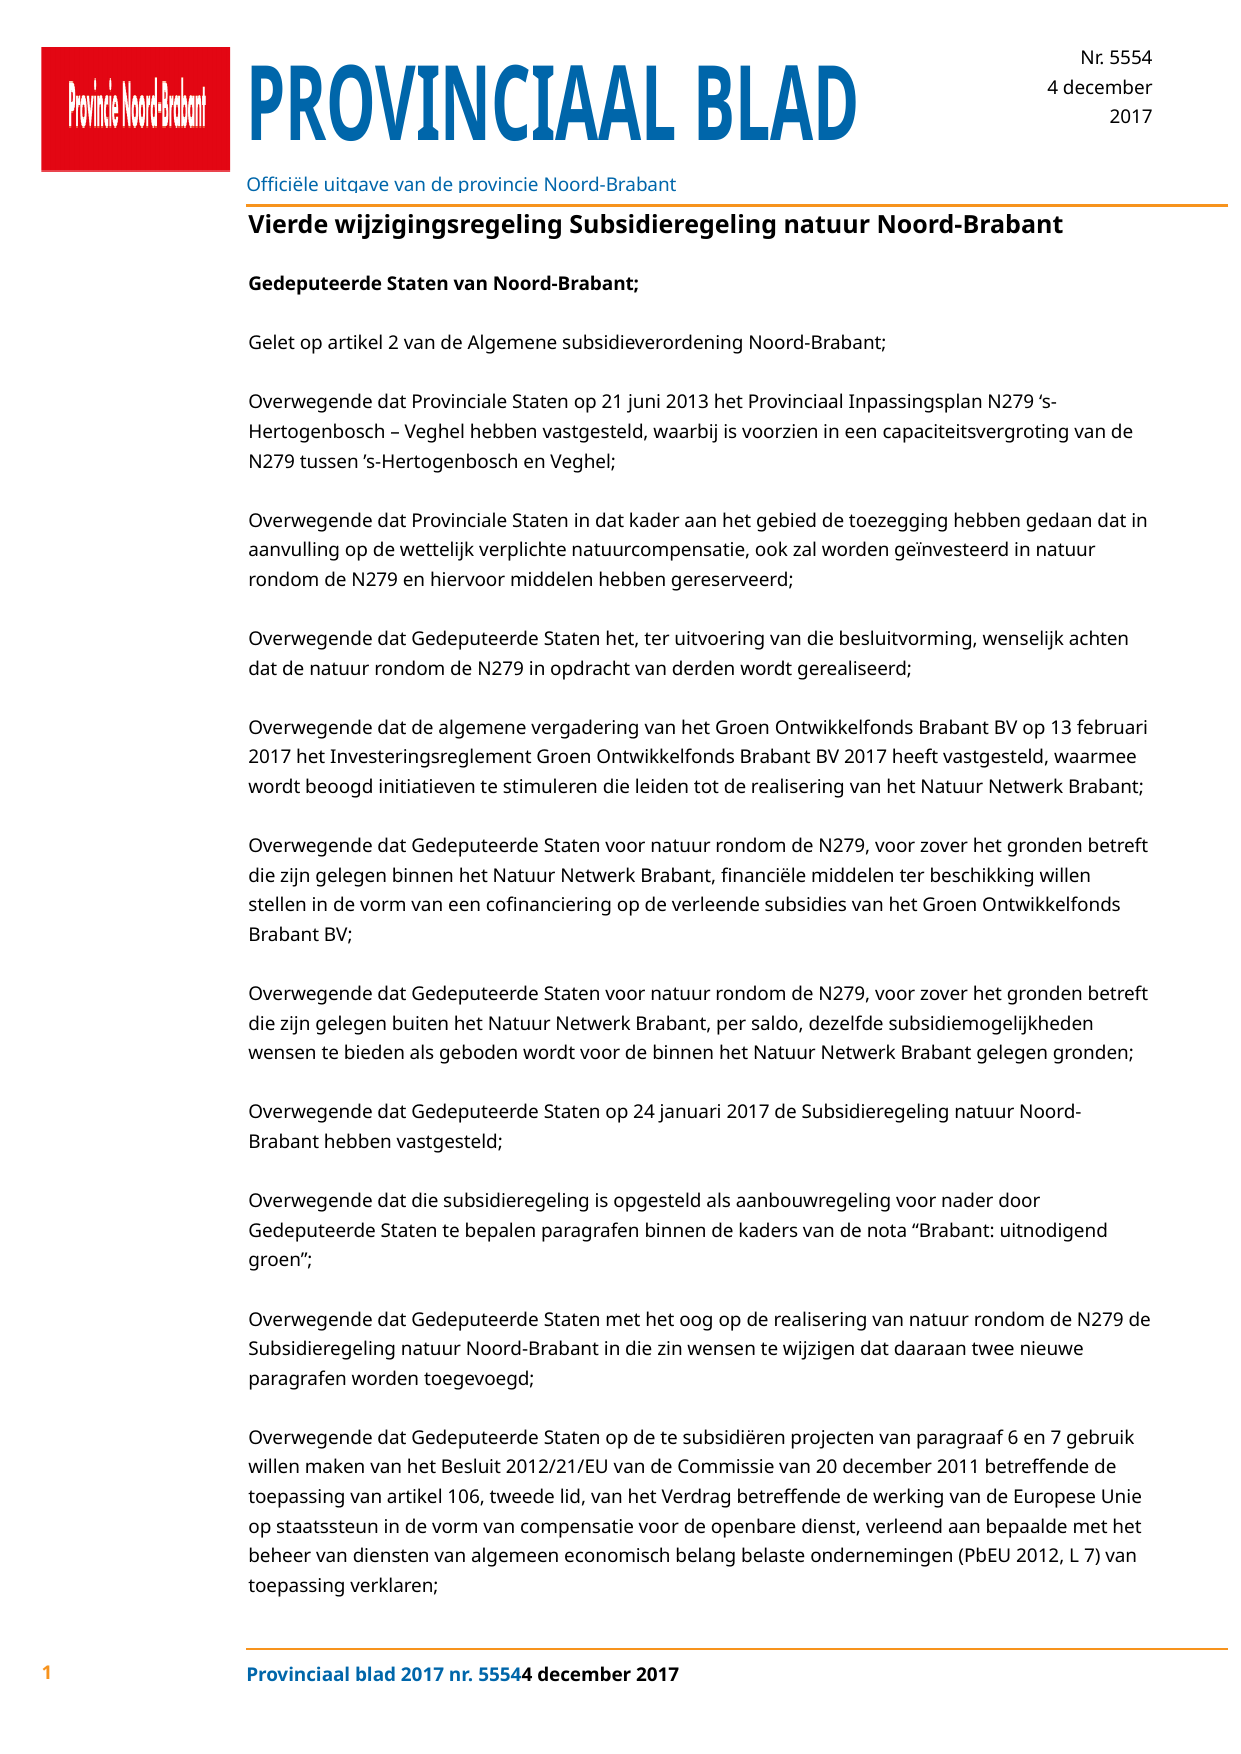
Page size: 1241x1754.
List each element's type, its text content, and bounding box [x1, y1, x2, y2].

text Overwegende dat Provinciale Staten op 21 juni 2013 het Provinciaal Inpassingsplan N279 ‘s-Hertogenbosch – Veghel hebben vastgesteld, waarbij is voorzien in een capaciteitsvergroting van de N279 tussen ’s-Hertogenbosch en Veghel; [248, 389, 1152, 473]
text Overwegende dat Gedeputeerde Staten voor natuur rondom de N279, voor zover het gronden betreft die zijn gelegen binnen het Natuur Netwerk Brabant, financiële middelen ter beschikking willen stellen in de vorm van een cofinanciering op de verleende subsidies van het Groen Ontwikkelfonds Brabant BV; [248, 832, 1152, 947]
picture [41, 47, 231, 172]
text Overwegende dat Gedeputeerde Staten op de te subsidiëren projecten van paragraaf 6 en 7 gebruik willen maken van het Besluit 2012/21/EU van de Commissie van 20 december 2011 betreffende de toepassing van artikel 106, tweede lid, van het Verdrag betreffende de werking van de Europese Unie op staatssteun in de vorm van compensatie voor de openbare dienst, verleend aan bepaalde met het beheer van diensten van algemeen economisch belang belaste ondernemingen (PbEU 2012, L 7) van toepassing verklaren; [248, 1424, 1152, 1598]
text Overwegende dat Gedeputeerde Staten met het oog op de realisering van natuur rondom de N279 de Subsidieregeling natuur Noord-Brabant in die zin wensen te wijzigen dat daaraan twee nieuwe paragrafen worden toegevoegd; [248, 1306, 1152, 1391]
text Overwegende dat Gedeputeerde Staten het, ter uitvoering van die besluitvorming, wenselijk achten dat de natuur rondom de N279 in opdracht van derden wordt gerealiseerd; [248, 625, 1152, 681]
text Overwegende dat Gedeputeerde Staten voor natuur rondom de N279, voor zover het gronden betreft die zijn gelegen buiten het Natuur Netwerk Brabant, per saldo, dezelfde subsidiemogelijkheden wensen te bieden als geboden wordt voor de binnen het Natuur Netwerk Brabant gelegen gronden; [248, 980, 1152, 1065]
text Gelet op artikel 2 van de Algemene subsidieverordening Noord-Brabant; [248, 329, 1152, 355]
text Overwegende dat Provinciale Staten in dat kader aan het gebied de toezegging hebben gedaan dat in aanvulling op de wettelijk verplichte natuurcompensatie, ook zal worden geïnvesteerd in natuur rondom de N279 en hiervoor middelen hebben gereserveerd; [248, 507, 1152, 592]
text Overwegende dat de algemene vergadering van het Groen Ontwikkelfonds Brabant BV op 13 februari 2017 het Investeringsreglement Groen Ontwikkelfonds Brabant BV 2017 heeft vastgesteld, waarmee wordt beoogd initiatieven te stimuleren die leiden tot de realisering van het Natuur Netwerk Brabant; [248, 714, 1152, 799]
text Overwegende dat Gedeputeerde Staten op 24 januari 2017 de Subsidieregeling natuur Noord-Brabant hebben vastgesteld; [248, 1099, 1152, 1154]
text Overwegende dat die subsidieregeling is opgesteld als aanbouwregeling voor nader door Gedeputeerde Staten te bepalen paragrafen binnen de kaders van de nota “Brabant: uitnodigend groen”; [248, 1187, 1152, 1272]
text Vierde wijzigingsregeling Subsidieregeling natuur Noord-Brabant [248, 207, 1152, 241]
text Gedeputeerde Staten van Noord-Brabant; [248, 270, 1152, 296]
